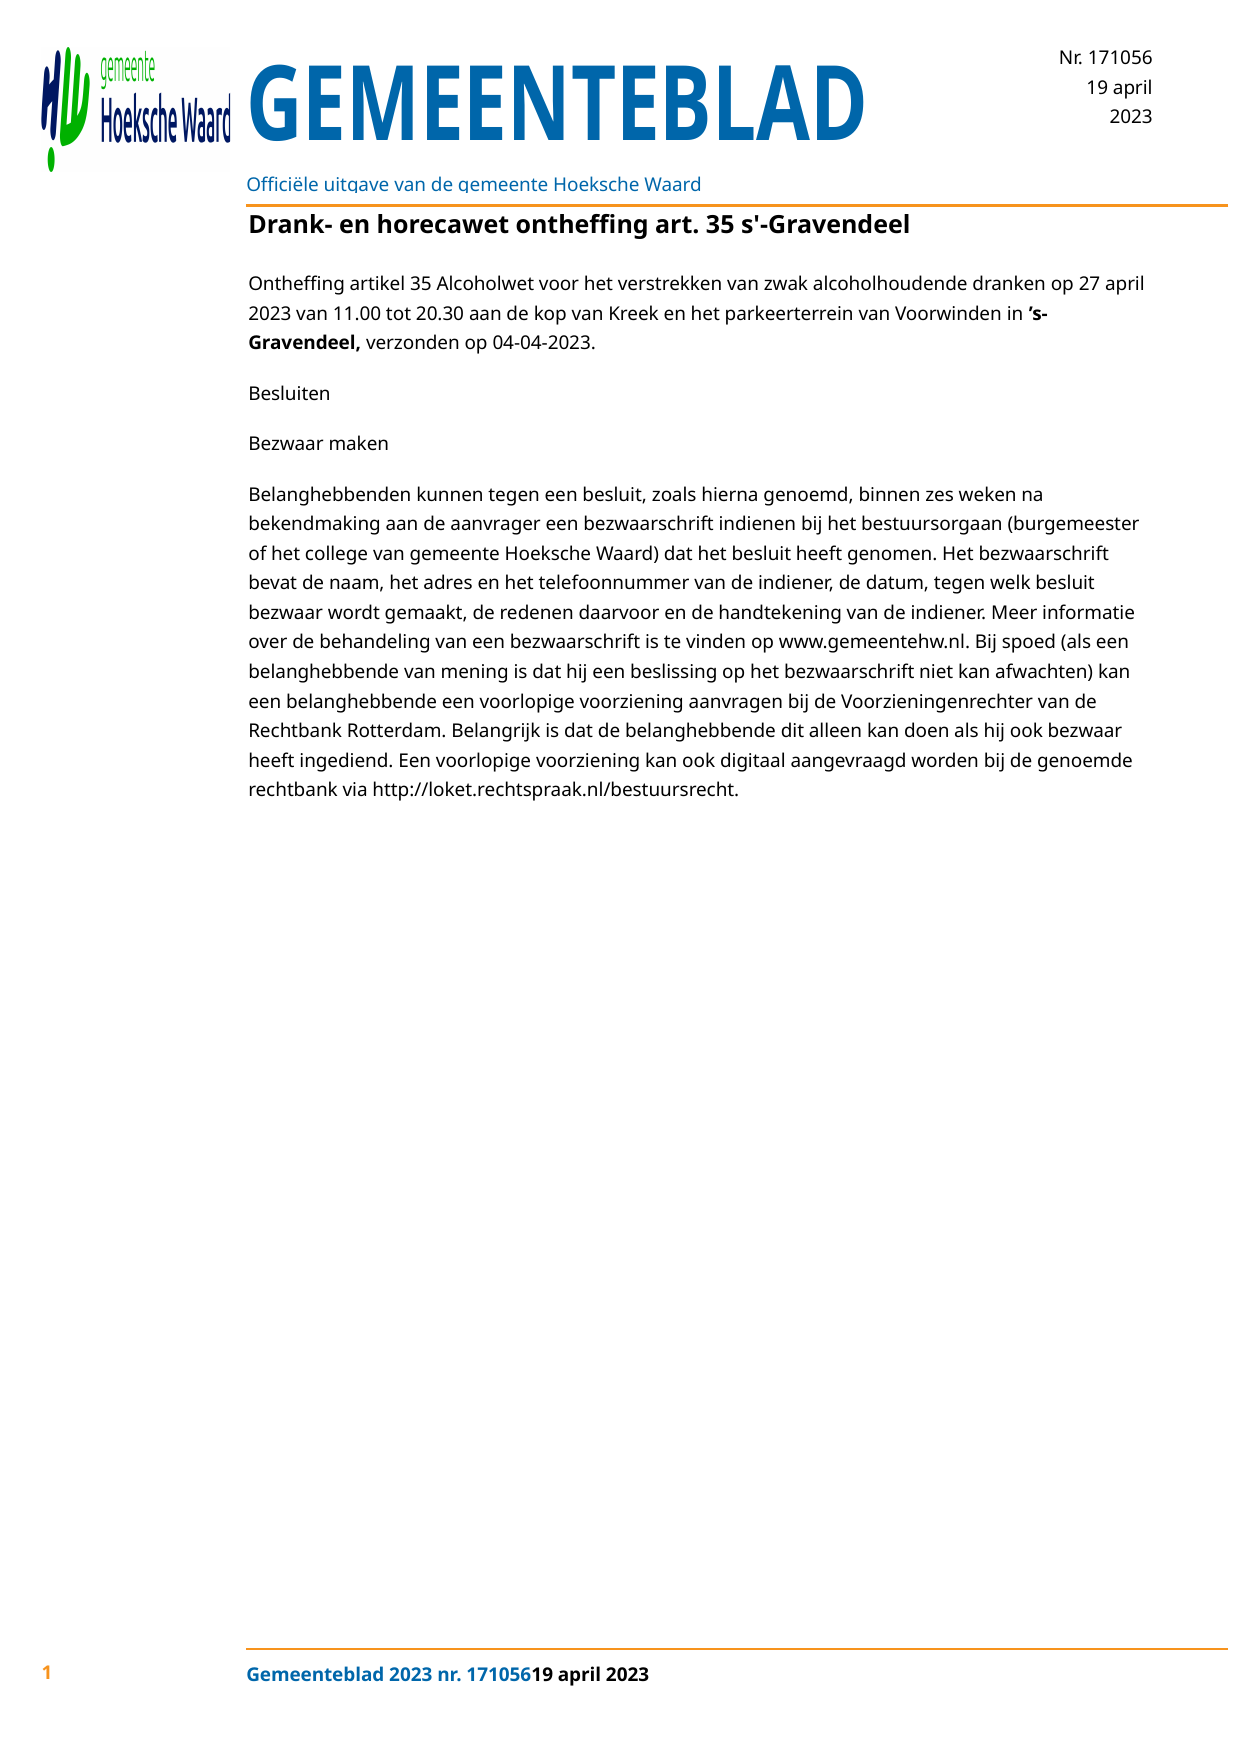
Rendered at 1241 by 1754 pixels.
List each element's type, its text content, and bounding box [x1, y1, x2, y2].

text Ontheffing artikel 35 Alcoholwet voor het verstrekken van zwak alcoholhoudende dranken op 27 april 2023 van 11.00 tot 20.30 aan de kop van Kreek en het parkeerterrein van Voorwinden in ’s-Gravendeel, verzonden op 04-04-2023. [248, 270, 1152, 355]
text Besluiten [248, 380, 1152, 406]
text Drank- en horecawet ontheffing art. 35 s'-Gravendeel [248, 207, 1152, 241]
picture [41, 47, 231, 172]
text Bezwaar maken [248, 430, 1152, 456]
text Belanghebbenden kunnen tegen een besluit, zoals hierna genoemd, binnen zes weken na bekendmaking aan de aanvrager een bezwaarschrift indienen bij het bestuursorgaan (burgemeester of het college van gemeente Hoeksche Waard) dat het besluit heeft genomen. Het bezwaarschrift bevat de naam, het adres en het telefoonnummer van de indiener, de datum, tegen welk besluit bezwaar wordt gemaakt, de redenen daarvoor en de handtekening van de indiener. Meer informatie over de behandeling van een bezwaarschrift is te vinden op www.gemeentehw.nl. Bij spoed (als een belanghebbende van mening is dat hij een beslissing op het bezwaarschrift niet kan afwachten) kan een belanghebbende een voorlopige voorziening aanvragen bij de Voorzieningenrechter van de Rechtbank Rotterdam. Belangrijk is dat de belanghebbende dit alleen kan doen als hij ook bezwaar heeft ingediend. Een voorlopige voorziening kan ook digitaal aangevraagd worden bij de genoemde rechtbank via http://loket.rechtspraak.nl/bestuursrecht. [248, 481, 1152, 802]
